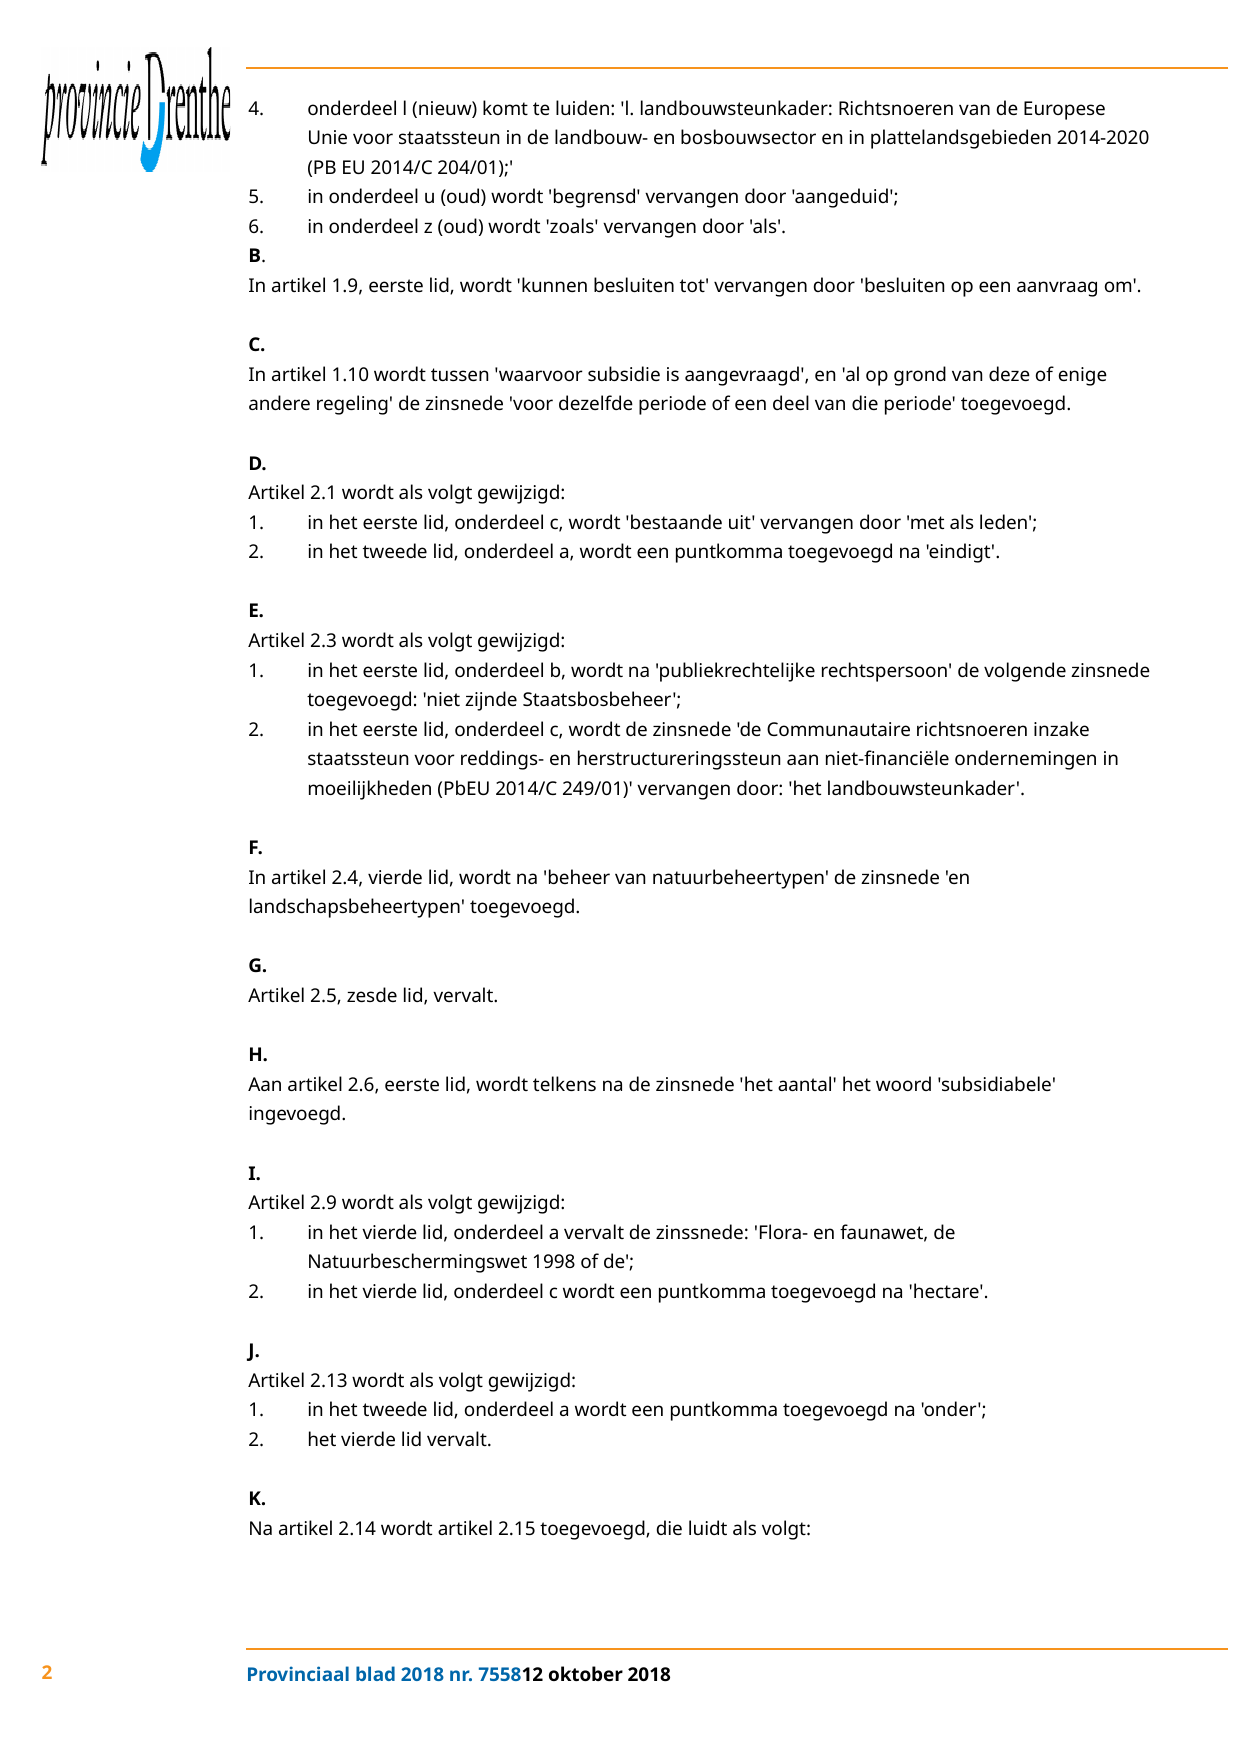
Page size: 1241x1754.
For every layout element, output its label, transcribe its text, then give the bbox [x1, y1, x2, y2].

text Artikel 2.5, zesde lid, vervalt. [248, 982, 1152, 1008]
list in het vierde lid, onderdeel c wordt een puntkomma toegevoegd na 'hectare'. [248, 1278, 1152, 1304]
list onderdeel l (nieuw) komt te luiden: 'l. landbouwsteunkader: Richtsnoeren van de Europese Unie voor staatssteun in de landbouw- en bosbouwsector en in plattelandsgebieden 2014-2020 (PB EU 2014/C 204/01);' [248, 95, 1152, 180]
text H. [248, 1041, 1152, 1067]
text Aan artikel 2.6, eerste lid, wordt telkens na de zinsnede 'het aantal' het woord 'subsidiabele' ingevoegd. [248, 1071, 1152, 1126]
text G. [248, 953, 1152, 978]
list in het tweede lid, onderdeel a wordt een puntkomma toegevoegd na 'onder'; [248, 1396, 1152, 1422]
text F. [248, 834, 1152, 860]
text K. [248, 1485, 1152, 1511]
list in het vierde lid, onderdeel a vervalt de zinssnede: 'Flora- en faunawet, de Natuurbeschermingswet 1998 of de'; [248, 1219, 1152, 1274]
text In artikel 2.4, vierde lid, wordt na 'beheer van natuurbeheertypen' de zinsnede 'en landschapsbeheertypen' toegevoegd. [248, 864, 1152, 919]
list in onderdeel z (oud) wordt 'zoals' vervangen door 'als'. [248, 213, 1152, 239]
text B. [248, 243, 1152, 268]
text Na artikel 2.14 wordt artikel 2.15 toegevoegd, die luidt als volgt: [248, 1515, 1152, 1541]
text Artikel 2.1 wordt als volgt gewijzigd: [248, 479, 1152, 505]
text In artikel 1.10 wordt tussen 'waarvoor subsidie is aangevraagd', en 'al op grond van deze of enige andere regeling' de zinsnede 'voor dezelfde periode of een deel van die periode' toegevoegd. [248, 361, 1152, 416]
list in het eerste lid, onderdeel c, wordt 'bestaande uit' vervangen door 'met als leden'; [248, 509, 1152, 535]
list in het tweede lid, onderdeel a, wordt een puntkomma toegevoegd na 'eindigt'. [248, 538, 1152, 564]
picture [41, 47, 231, 172]
list in het eerste lid, onderdeel b, wordt na 'publiekrechtelijke rechtspersoon' de volgende zinsnede toegevoegd: 'niet zijnde Staatsbosbeheer'; [248, 657, 1152, 712]
list in het eerste lid, onderdeel c, wordt de zinsnede 'de Communautaire richtsnoeren inzake staatssteun voor reddings- en herstructureringssteun aan niet-financiële ondernemingen in moeilijkheden (PbEU 2014/C 249/01)' vervangen door: 'het landbouwsteunkader'. [248, 716, 1152, 801]
text I. [248, 1160, 1152, 1186]
text J. [248, 1337, 1152, 1363]
text E. [248, 598, 1152, 623]
text D. [248, 450, 1152, 476]
text C. [248, 331, 1152, 357]
list in onderdeel u (oud) wordt 'begrensd' vervangen door 'aangeduid'; [248, 183, 1152, 209]
text Artikel 2.13 wordt als volgt gewijzigd: [248, 1367, 1152, 1393]
text Artikel 2.9 wordt als volgt gewijzigd: [248, 1189, 1152, 1215]
list het vierde lid vervalt. [248, 1426, 1152, 1452]
text In artikel 1.9, eerste lid, wordt 'kunnen besluiten tot' vervangen door 'besluiten op een aanvraag om'. [248, 272, 1152, 298]
text Artikel 2.3 wordt als volgt gewijzigd: [248, 627, 1152, 653]
